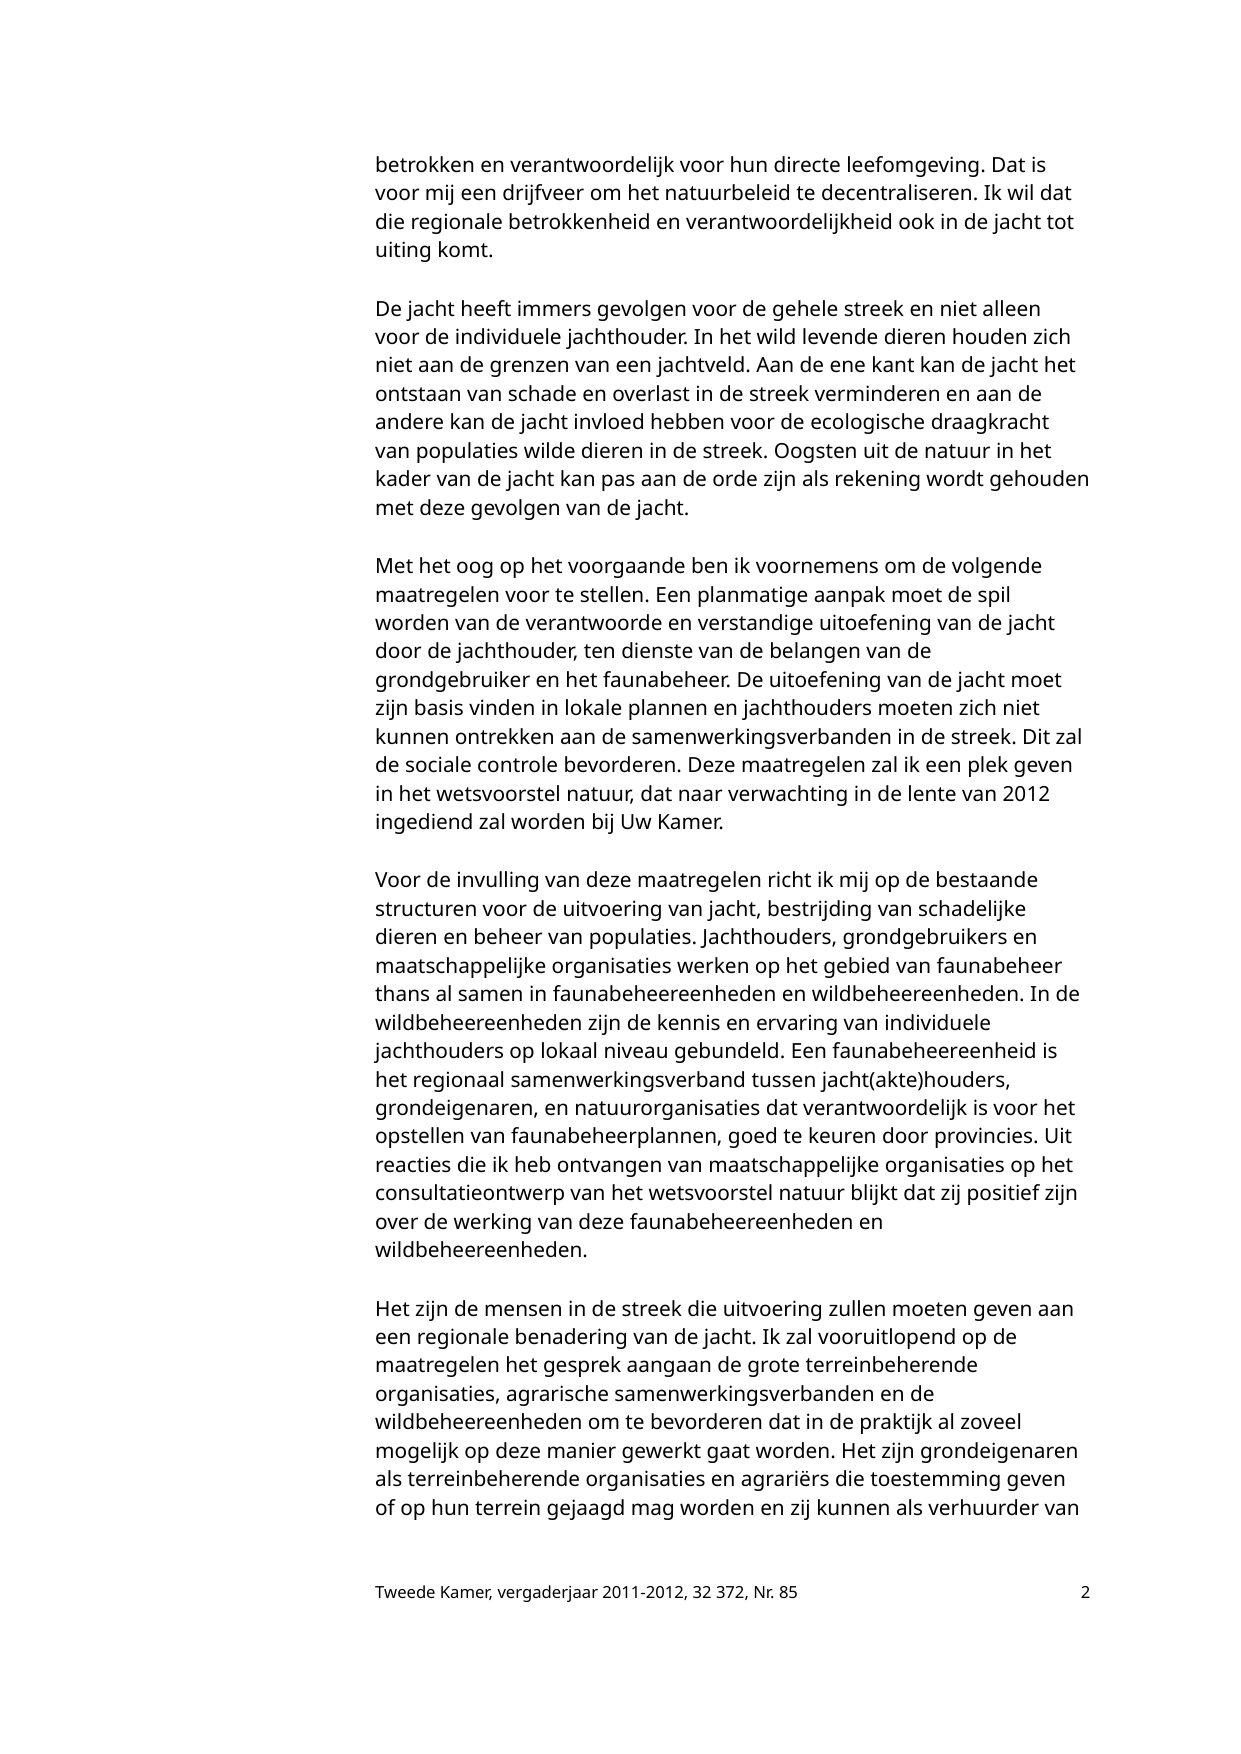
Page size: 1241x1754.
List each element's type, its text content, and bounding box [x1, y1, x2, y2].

text Voor de invulling van deze maatregelen richt ik mij op de bestaande structuren voor de uitvoering van jacht, bestrijding van schadelijke dieren en beheer van populaties. Jachthouders, grondgebruikers en maatschappelijke organisaties werken op het gebied van faunabeheer thans al samen in faunabeheereenheden en wildbeheereenheden. In de wildbeheereenheden zijn de kennis en ervaring van individuele jachthouders op lokaal niveau gebundeld. Een faunabeheereenheid is het regionaal samenwerkingsverband tussen jacht(akte)houders, grondeigenaren, en natuurorganisaties dat verantwoordelijk is voor het opstellen van faunabeheerplannen, goed te keuren door provincies. Uit reacties die ik heb ontvangen van maatschappelijke organisaties op het consultatieontwerp van het wetsvoorstel natuur blijkt dat zij positief zijn over de werking van deze faunabeheereenheden en wildbeheereenheden. [375, 866, 1090, 1264]
text Met het oog op het voorgaande ben ik voornemens om de volgende maatregelen voor te stellen. Een planmatige aanpak moet de spil worden van de verantwoorde en verstandige uitoefening van de jacht door de jachthouder, ten dienste van de belangen van de grondgebruiker en het faunabeheer. De uitoefening van de jacht moet zijn basis vinden in lokale plannen en jachthouders moeten zich niet kunnen ontrekken aan de samenwerkingsverbanden in de streek. Dit zal de sociale controle bevorderen. Deze maatregelen zal ik een plek geven in het wetsvoorstel natuur, dat naar verwachting in de lente van 2012 ingediend zal worden bij Uw Kamer. [375, 551, 1090, 836]
text Het zijn de mensen in de streek die uitvoering zullen moeten geven aan een regionale benadering van de jacht. Ik zal vooruitlopend op de maatregelen het gesprek aangaan de grote terreinbeherende organisaties, agrarische samenwerkingsverbanden en de wildbeheereenheden om te bevorderen dat in de praktijk al zoveel mogelijk op deze manier gewerkt gaat worden. Het zijn grondeigenaren als terreinbeherende organisaties en agrariërs die toestemming geven of op hun terrein gejaagd mag worden en zij kunnen als verhuurder van [375, 1294, 1090, 1521]
text De jacht heeft immers gevolgen voor de gehele streek en niet alleen voor de individuele jachthouder. In het wild levende dieren houden zich niet aan de grenzen van een jachtveld. Aan de ene kant kan de jacht het ontstaan van schade en overlast in de streek verminderen en aan de andere kan de jacht invloed hebben voor de ecologische draagkracht van populaties wilde dieren in de streek. Oogsten uit de natuur in het kader van de jacht kan pas aan de orde zijn als rekening wordt gehouden met deze gevolgen van de jacht. [375, 294, 1090, 521]
text betrokken en verantwoordelijk voor hun directe leefomgeving. Dat is voor mij een drijfveer om het natuurbeleid te decentraliseren. Ik wil dat die regionale betrokkenheid en verantwoordelijkheid ook in de jacht tot uiting komt. [375, 150, 1090, 264]
